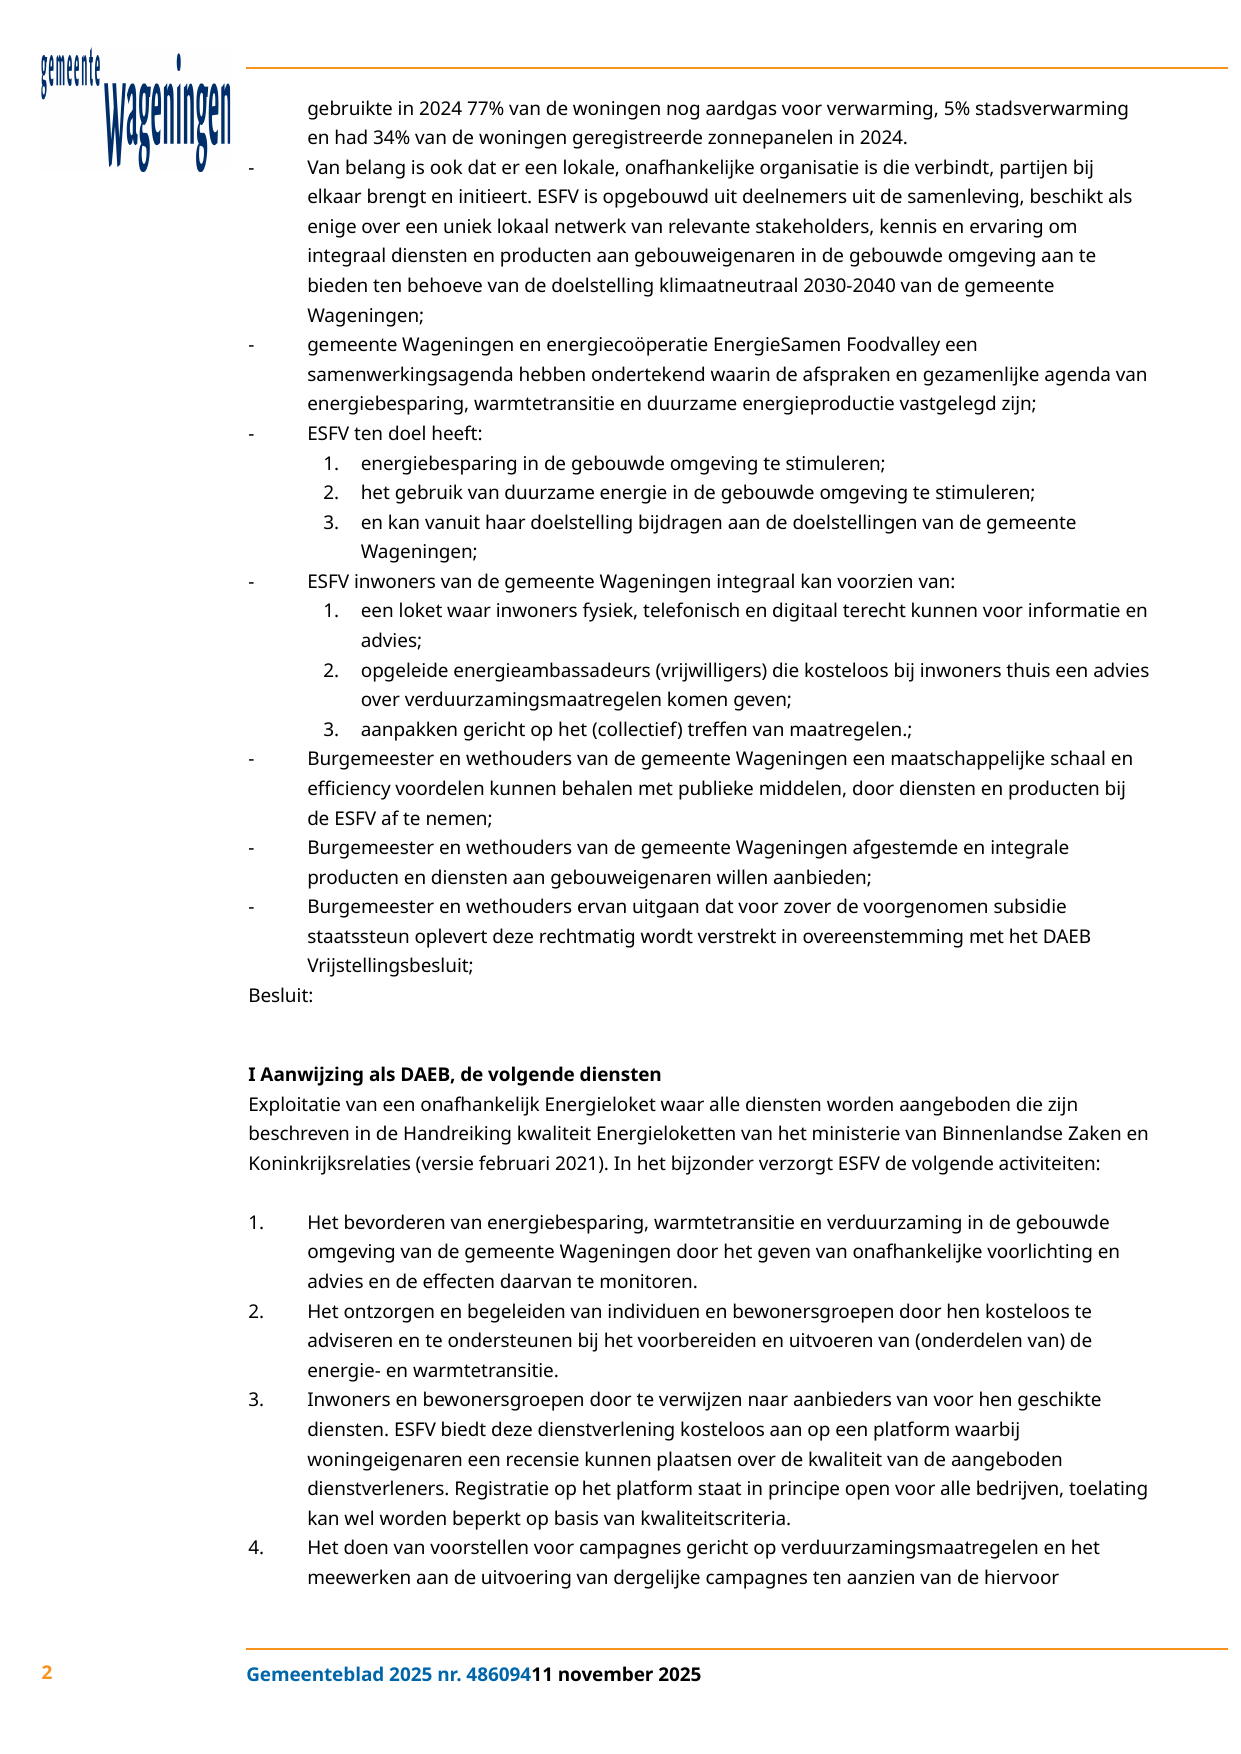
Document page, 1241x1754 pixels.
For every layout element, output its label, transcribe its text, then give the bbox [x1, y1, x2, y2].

list Het bevorderen van energiebesparing, warmtetransitie en verduurzaming in de gebouwde omgeving van de gemeente Wageningen door het geven van onafhankelijke voorlichting en advies en de effecten daarvan te monitoren. [248, 1209, 1152, 1294]
list gemeente Wageningen en energiecoöperatie EnergieSamen Foodvalley een samenwerkingsagenda hebben ondertekend waarin de afspraken en gezamenlijke agenda van energiebesparing, warmtetransitie en duurzame energieproductie vastgelegd zijn; [248, 331, 1152, 416]
list Het doen van voorstellen voor campagnes gericht op verduurzamingsmaatregelen en het meewerken aan de uitvoering van dergelijke campagnes ten aanzien van de hiervoor [248, 1534, 1152, 1590]
list opgeleide energieambassadeurs (vrijwilligers) die kosteloos bij inwoners thuis een advies over verduurzamingsmaatregelen komen geven; [323, 657, 1152, 712]
list Burgemeester en wethouders van de gemeente Wageningen een maatschappelijke schaal en efficiency voordelen kunnen behalen met publieke middelen, door diensten en producten bij de ESFV af te nemen; [248, 746, 1152, 831]
list ESFV ten doel heeft: [248, 420, 1152, 446]
text I Aanwijzing als DAEB, de volgende diensten [248, 1061, 1152, 1087]
text Besluit: [248, 982, 1152, 1008]
list Burgemeester en wethouders ervan uitgaan dat voor zover de voorgenomen subsidie staatssteun oplevert deze rechtmatig wordt verstrekt in overeenstemming met het DAEB Vrijstellingsbesluit; [248, 893, 1152, 978]
list Van belang is ook dat er een lokale, onafhankelijke organisatie is die verbindt, partijen bij elkaar brengt en initieert. ESFV is opgebouwd uit deelnemers uit de samenleving, beschikt als enige over een uniek lokaal netwerk van relevante stakeholders, kennis en ervaring om integraal diensten en producten aan gebouweigenaren in de gebouwde omgeving aan te bieden ten behoeve van de doelstelling klimaatneutraal 2030-2040 van de gemeente Wageningen; [248, 154, 1152, 328]
list aanpakken gericht op het (collectief) treffen van maatregelen.; [323, 716, 1152, 742]
list gebruikte in 2024 77% van de woningen nog aardgas voor verwarming, 5% stadsverwarming en had 34% van de woningen geregistreerde zonnepanelen in 2024. [248, 95, 1152, 150]
list energiebesparing in de gebouwde omgeving te stimuleren; [323, 450, 1152, 476]
list een loket waar inwoners fysiek, telefonisch en digitaal terecht kunnen voor informatie en advies; [323, 598, 1152, 653]
text Exploitatie van een onafhankelijk Energieloket waar alle diensten worden aangeboden die zijn beschreven in de Handreiking kwaliteit Energieloketten van het ministerie van Binnenlandse Zaken en Koninkrijksrelaties (versie februari 2021). In het bijzonder verzorgt ESFV de volgende activiteiten: [248, 1091, 1152, 1176]
list het gebruik van duurzame energie in de gebouwde omgeving te stimuleren; [323, 479, 1152, 505]
list ESFV inwoners van de gemeente Wageningen integraal kan voorzien van: [248, 568, 1152, 594]
picture [41, 47, 231, 172]
list Het ontzorgen en begeleiden van individuen en bewonersgroepen door hen kosteloos te adviseren en te ondersteunen bij het voorbereiden en uitvoeren van (onderdelen van) de energie- en warmtetransitie. [248, 1298, 1152, 1383]
list Burgemeester en wethouders van de gemeente Wageningen afgestemde en integrale producten en diensten aan gebouweigenaren willen aanbieden; [248, 834, 1152, 890]
list en kan vanuit haar doelstelling bijdragen aan de doelstellingen van de gemeente Wageningen; [323, 509, 1152, 564]
list Inwoners en bewonersgroepen door te verwijzen naar aanbieders van voor hen geschikte diensten. ESFV biedt deze dienstverlening kosteloos aan op een platform waarbij woningeigenaren een recensie kunnen plaatsen over de kwaliteit van de aangeboden dienstverleners. Registratie op het platform staat in principe open voor alle bedrijven, toelating kan wel worden beperkt op basis van kwaliteitscriteria. [248, 1387, 1152, 1531]
